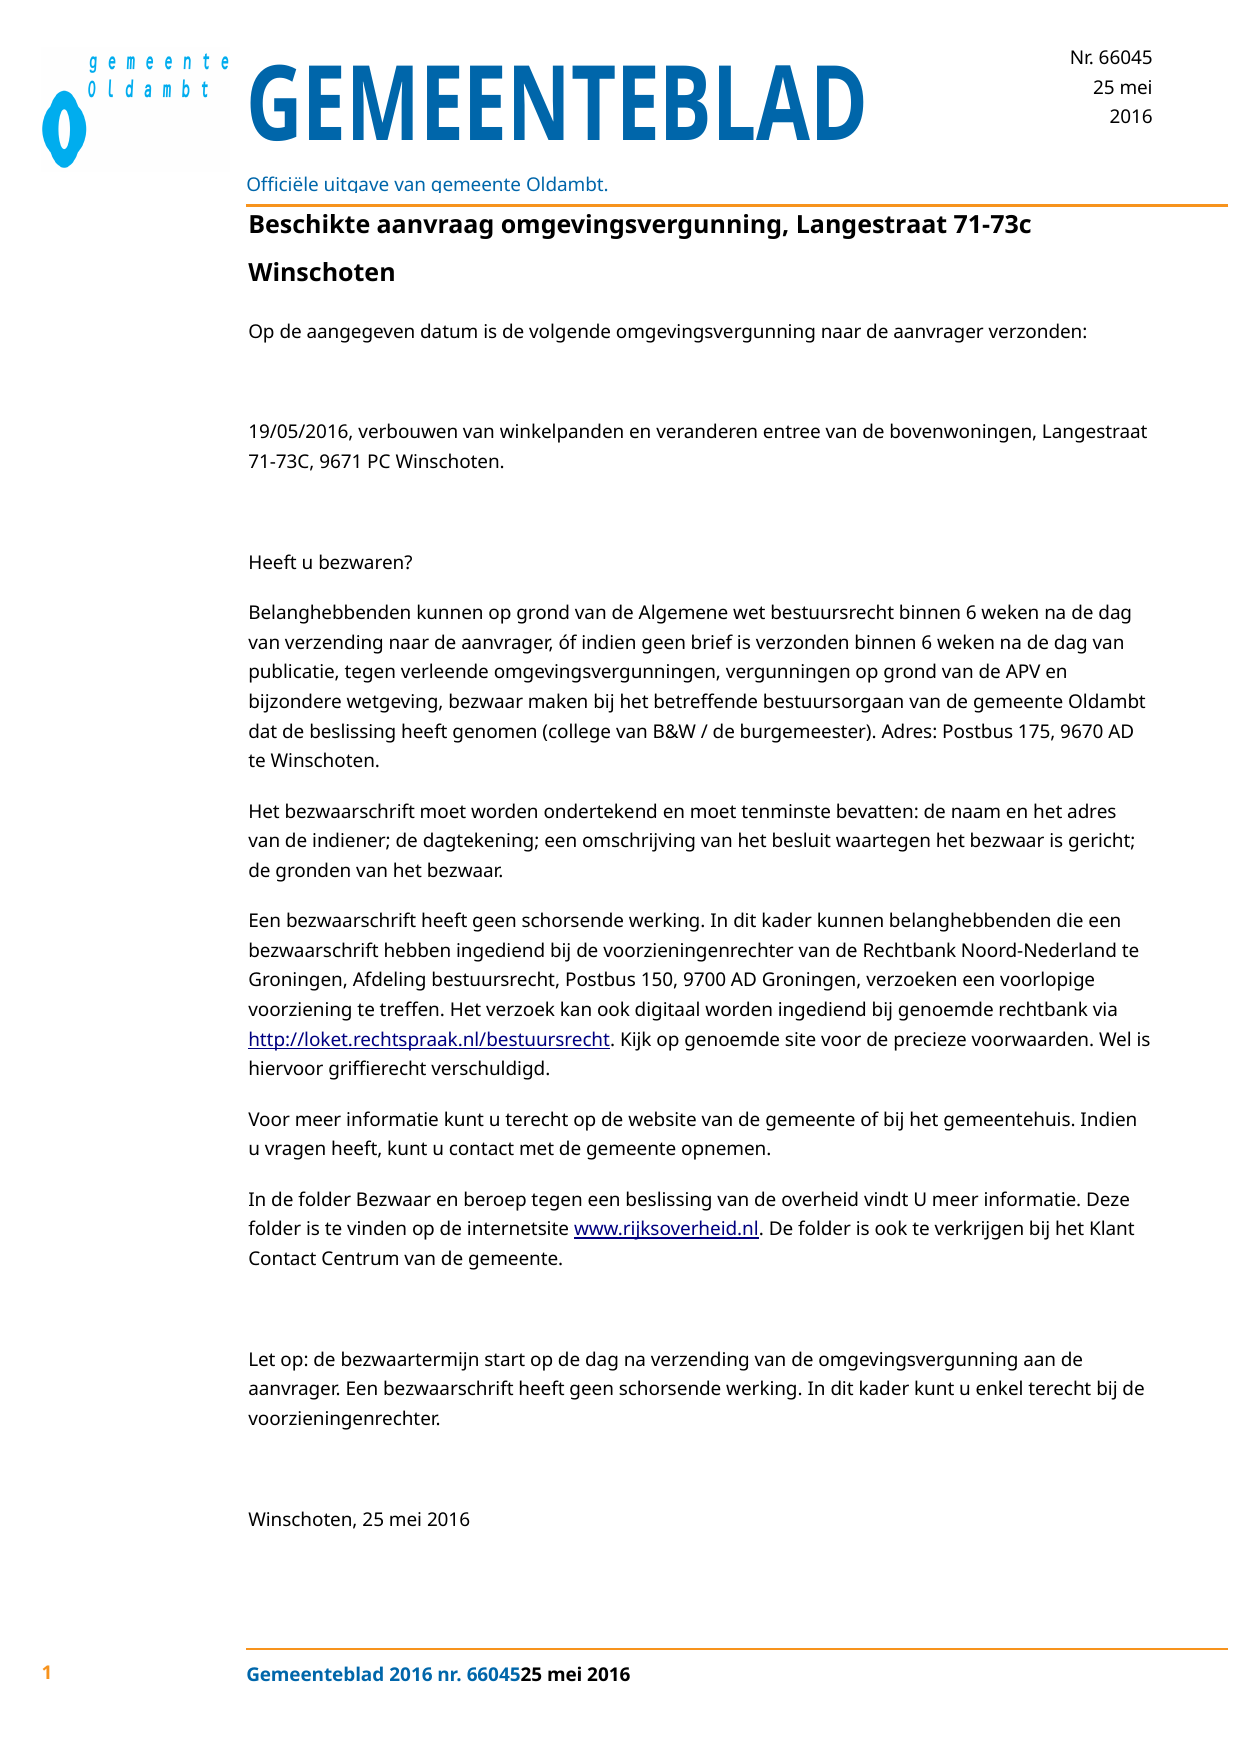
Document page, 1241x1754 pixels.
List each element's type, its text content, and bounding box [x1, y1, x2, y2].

text Winschoten, 25 mei 2016 [248, 1506, 1152, 1532]
text Een bezwaarschrift heeft geen schorsende werking. In dit kader kunnen belanghebbenden die een bezwaarschrift hebben ingediend bij de voorzieningenrechter van de Rechtbank Noord-Nederland te Groningen, Afdeling bestuursrecht, Postbus 150, 9700 AD Groningen, verzoeken een voorlopige voorziening te treffen. Het verzoek kan ook digitaal worden ingediend bij genoemde rechtbank via http://loket.rechtspraak.nl/bestuursrecht. Kijk op genoemde site voor de precieze voorwaarden. Wel is hiervoor griffierecht verschuldigd. [248, 907, 1152, 1081]
text Voor meer informatie kunt u terecht op de website van de gemeente of bij het gemeentehuis. Indien u vragen heeft, kunt u contact met de gemeente opnemen. [248, 1106, 1152, 1161]
text Op de aangegeven datum is de volgende omgevingsvergunning naar de aanvrager verzonden: [248, 318, 1152, 344]
text Belanghebbenden kunnen op grond van de Algemene wet bestuursrecht binnen 6 weken na de dag van verzending naar de aanvrager, óf indien geen brief is verzonden binnen 6 weken na de dag van publicatie, tegen verleende omgevingsvergunningen, vergunningen op grond van de APV en bijzondere wetgeving, bezwaar maken bij het betreffende bestuursorgaan van de gemeente Oldambt dat de beslissing heeft genomen (college van B&W / de burgemeester). Adres: Postbus 175, 9670 AD te Winschoten. [248, 599, 1152, 773]
text Heeft u bezwaren? [248, 549, 1152, 575]
text Het bezwaarschrift moet worden ondertekend en moet tenminste bevatten: de naam en het adres van de indiener; de dagtekening; een omschrijving van het besluit waartegen het bezwaar is gericht; de gronden van het bezwaar. [248, 798, 1152, 883]
text Let op: de bezwaartermijn start op de dag na verzending van de omgevingsvergunning aan de aanvrager. Een bezwaarschrift heeft geen schorsende werking. In dit kader kunt u enkel terecht bij de voorzieningenrechter. [248, 1346, 1152, 1431]
text 19/05/2016, verbouwen van winkelpanden en veranderen entree van de bovenwoningen, Langestraat 71-73C, 9671 PC Winschoten. [248, 419, 1152, 474]
text In de folder Bezwaar en beroep tegen een beslissing van de overheid vindt U meer informatie. Deze folder is te vinden op de internetsite www.rijksoverheid.nl. De folder is ook te verkrijgen bij het Klant Contact Centrum van de gemeente. [248, 1186, 1152, 1271]
text Beschikte aanvraag omgevingsvergunning, Langestraat 71-73c Winschoten [248, 207, 1152, 288]
picture [41, 47, 231, 172]
